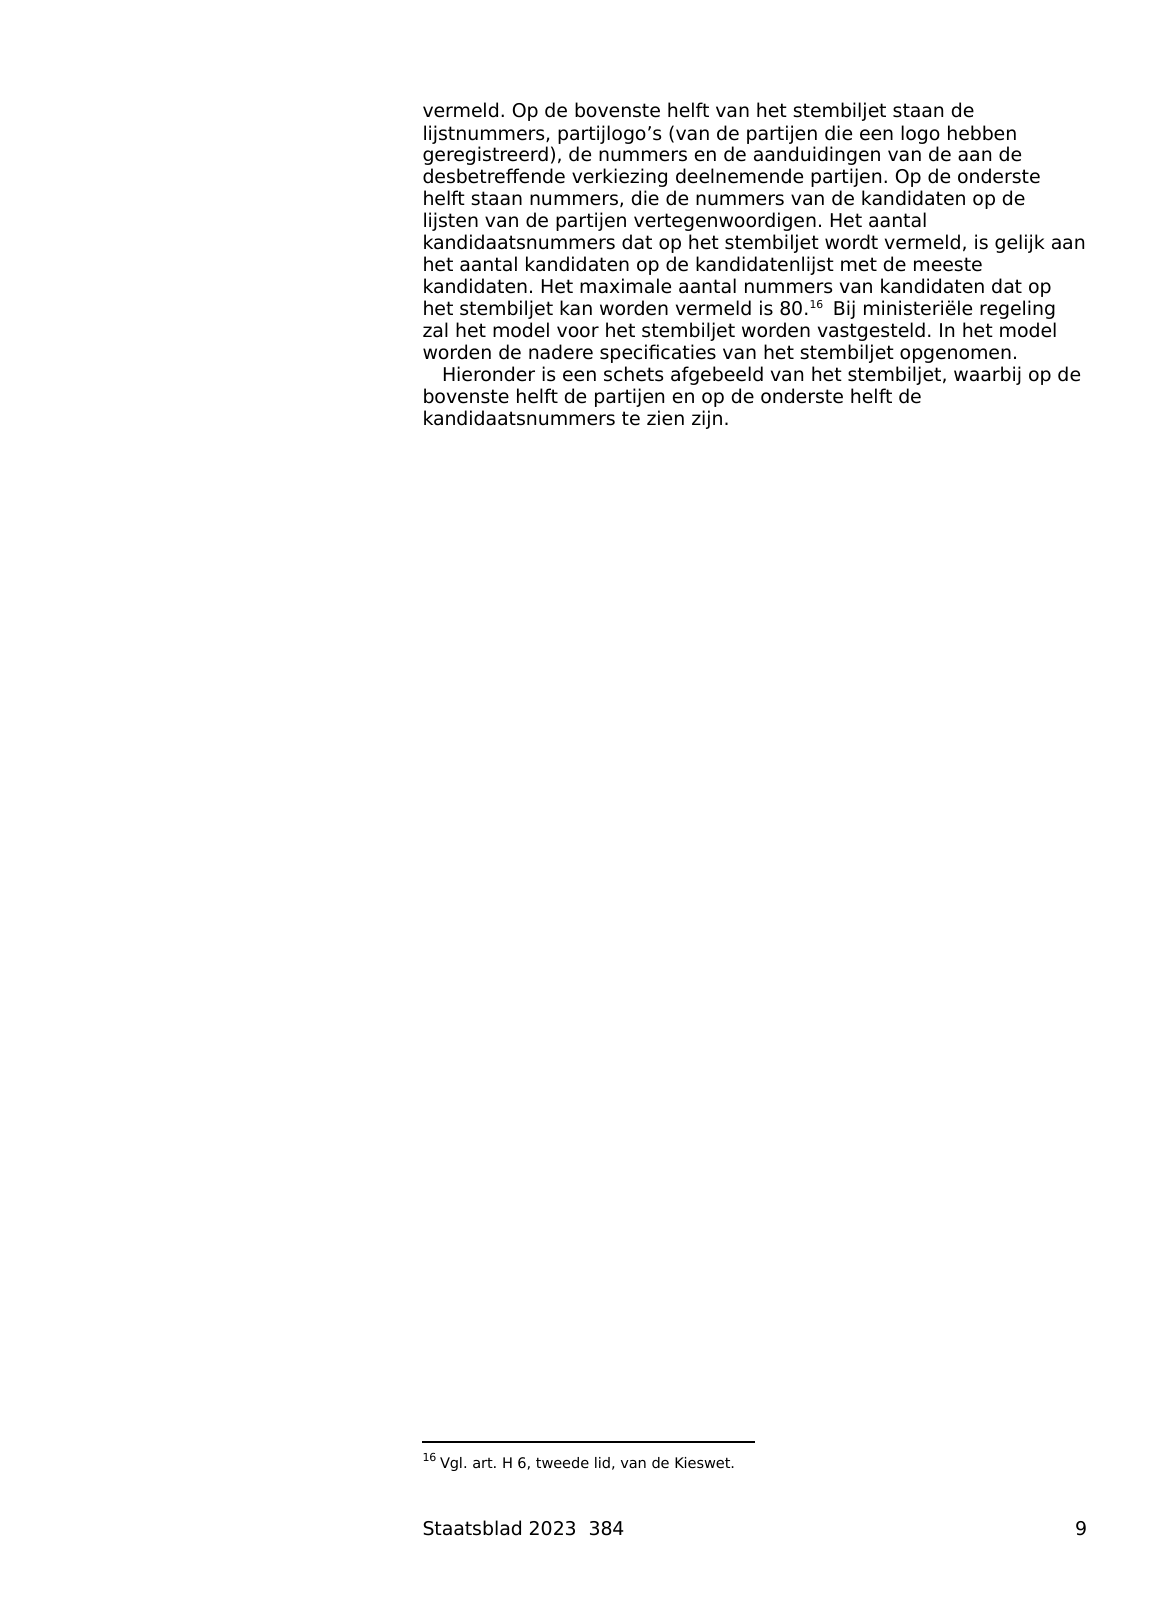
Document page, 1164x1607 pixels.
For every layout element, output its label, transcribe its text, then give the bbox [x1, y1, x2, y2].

text Hieronder is een schets afgebeeld van het stembiljet, waarbij op de bovenste helft de partijen en op de onderste helft de kandidaatsnummers te zien zijn. [422, 364, 1087, 430]
text vermeld. Op de bovenste helft van het stembiljet staan de lijstnummers, partijlogo’s (van de partijen die een logo hebben geregistreerd), de nummers en de aanduidingen van de aan de desbetreffende verkiezing deelnemende partijen. Op de onderste helft staan nummers, die de nummers van de kandidaten op de lijsten van de partijen vertegenwoordigen. Het aantal kandidaatsnummers dat op het stembiljet wordt vermeld, is gelijk aan het aantal kandidaten op de kandidatenlijst met de meeste kandidaten. Het maximale aantal nummers van kandidaten dat op het stembiljet kan worden vermeld is 80. Bij ministeriële regeling zal het model voor het stembiljet worden vastgesteld. In het model worden de nadere specificaties van het stembiljet opgenomen. [422, 100, 1087, 364]
text Vgl. art. H 6, tweede lid, van de Kieswet. [422, 1451, 1087, 1473]
